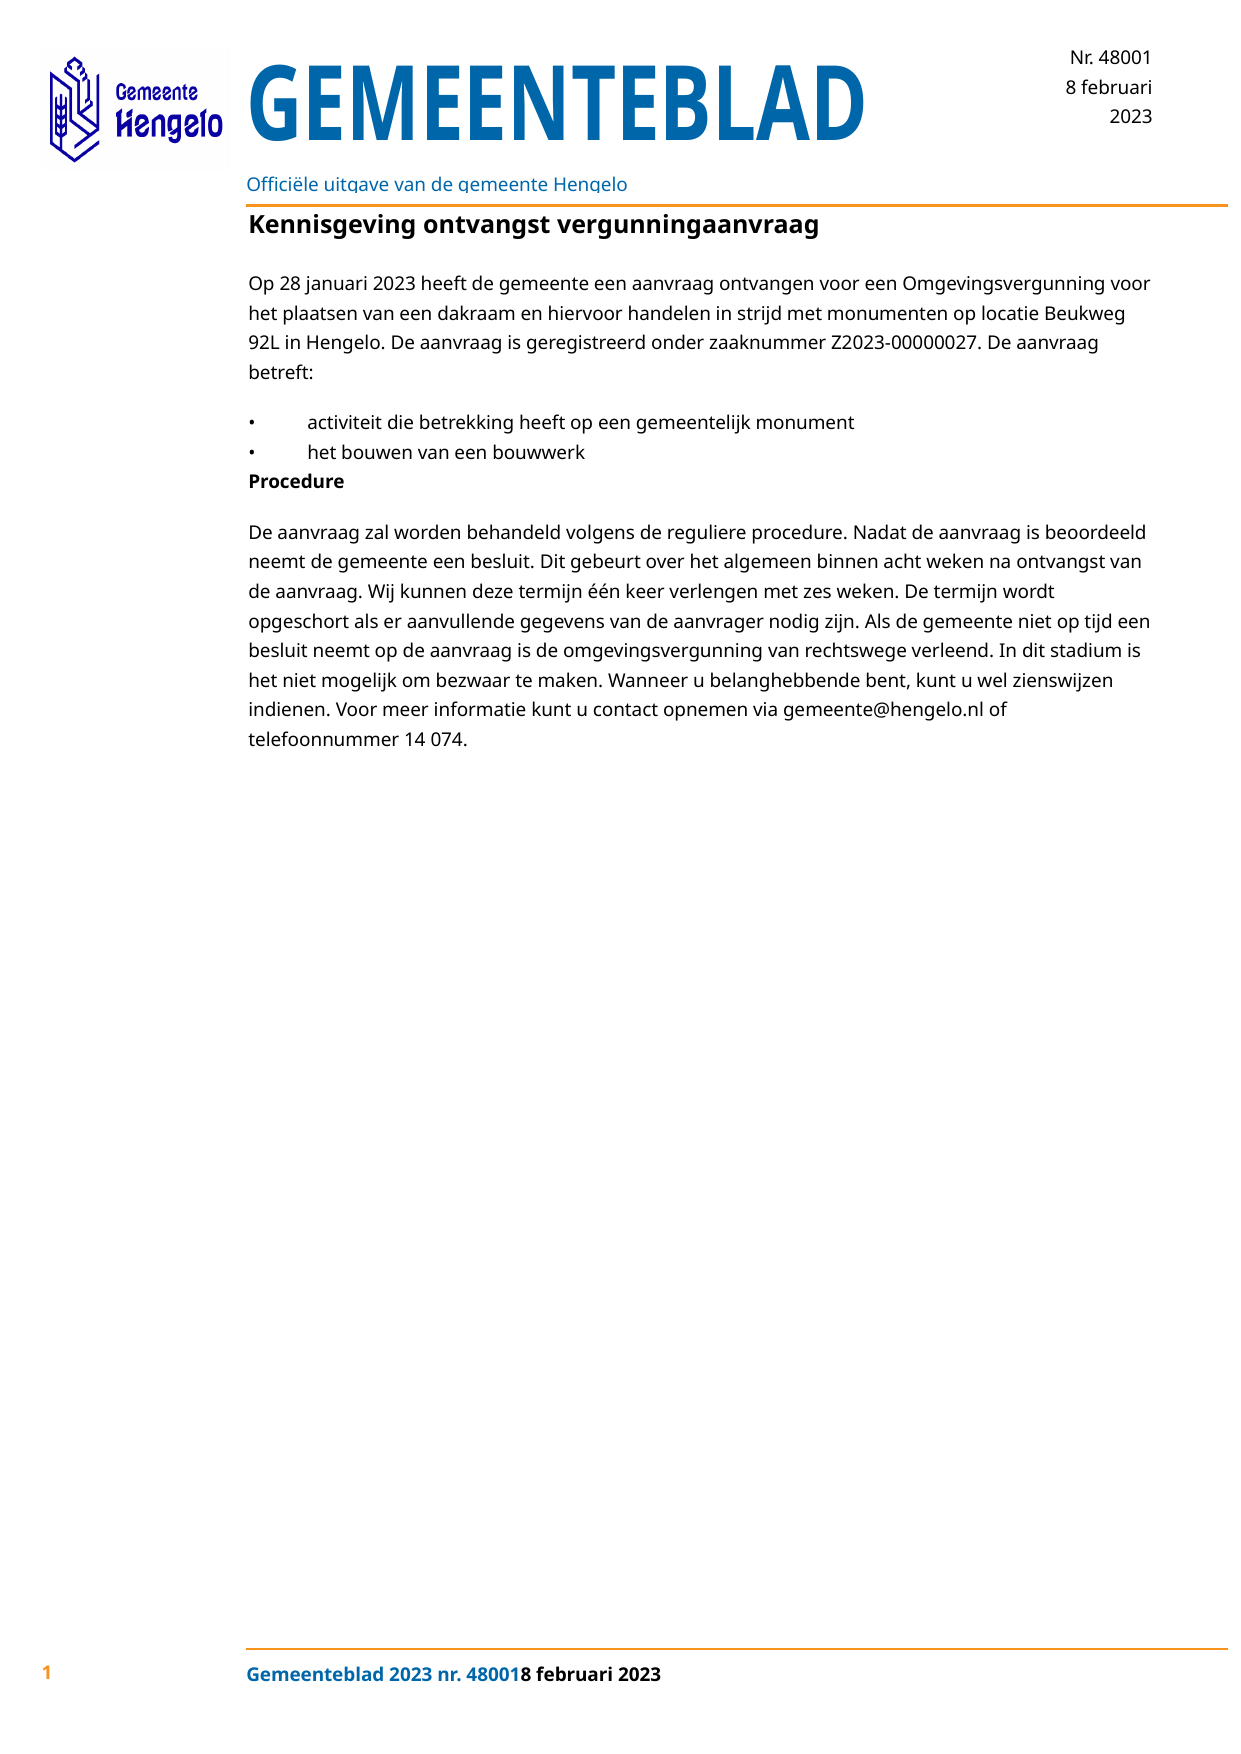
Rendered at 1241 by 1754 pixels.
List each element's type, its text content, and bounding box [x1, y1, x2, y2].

text Kennisgeving ontvangst vergunningaanvraag [248, 207, 1152, 241]
text Op 28 januari 2023 heeft de gemeente een aanvraag ontvangen voor een Omgevingsvergunning voor het plaatsen van een dakraam en hiervoor handelen in strijd met monumenten op locatie Beukweg 92L in Hengelo. De aanvraag is geregistreerd onder zaaknummer Z2023-00000027. De aanvraag betreft: [248, 270, 1152, 385]
list activiteit die betrekking heeft op een gemeentelijk monument [248, 409, 1152, 435]
text De aanvraag zal worden behandeld volgens de reguliere procedure. Nadat de aanvraag is beoordeeld neemt de gemeente een besluit. Dit gebeurt over het algemeen binnen acht weken na ontvangst van de aanvraag. Wij kunnen deze termijn één keer verlengen met zes weken. De termijn wordt opgeschort als er aanvullende gegevens van de aanvrager nodig zijn. Als de gemeente niet op tijd een besluit neemt op de aanvraag is de omgevingsvergunning van rechtswege verleend. In dit stadium is het niet mogelijk om bezwaar te maken. Wanneer u belanghebbende bent, kunt u wel zienswijzen indienen. Voor meer informatie kunt u contact opnemen via gemeente@hengelo.nl of telefoonnummer 14 074. [248, 519, 1152, 752]
text Procedure [248, 469, 1152, 494]
picture [41, 47, 231, 172]
list het bouwen van een bouwwerk [248, 439, 1152, 465]
